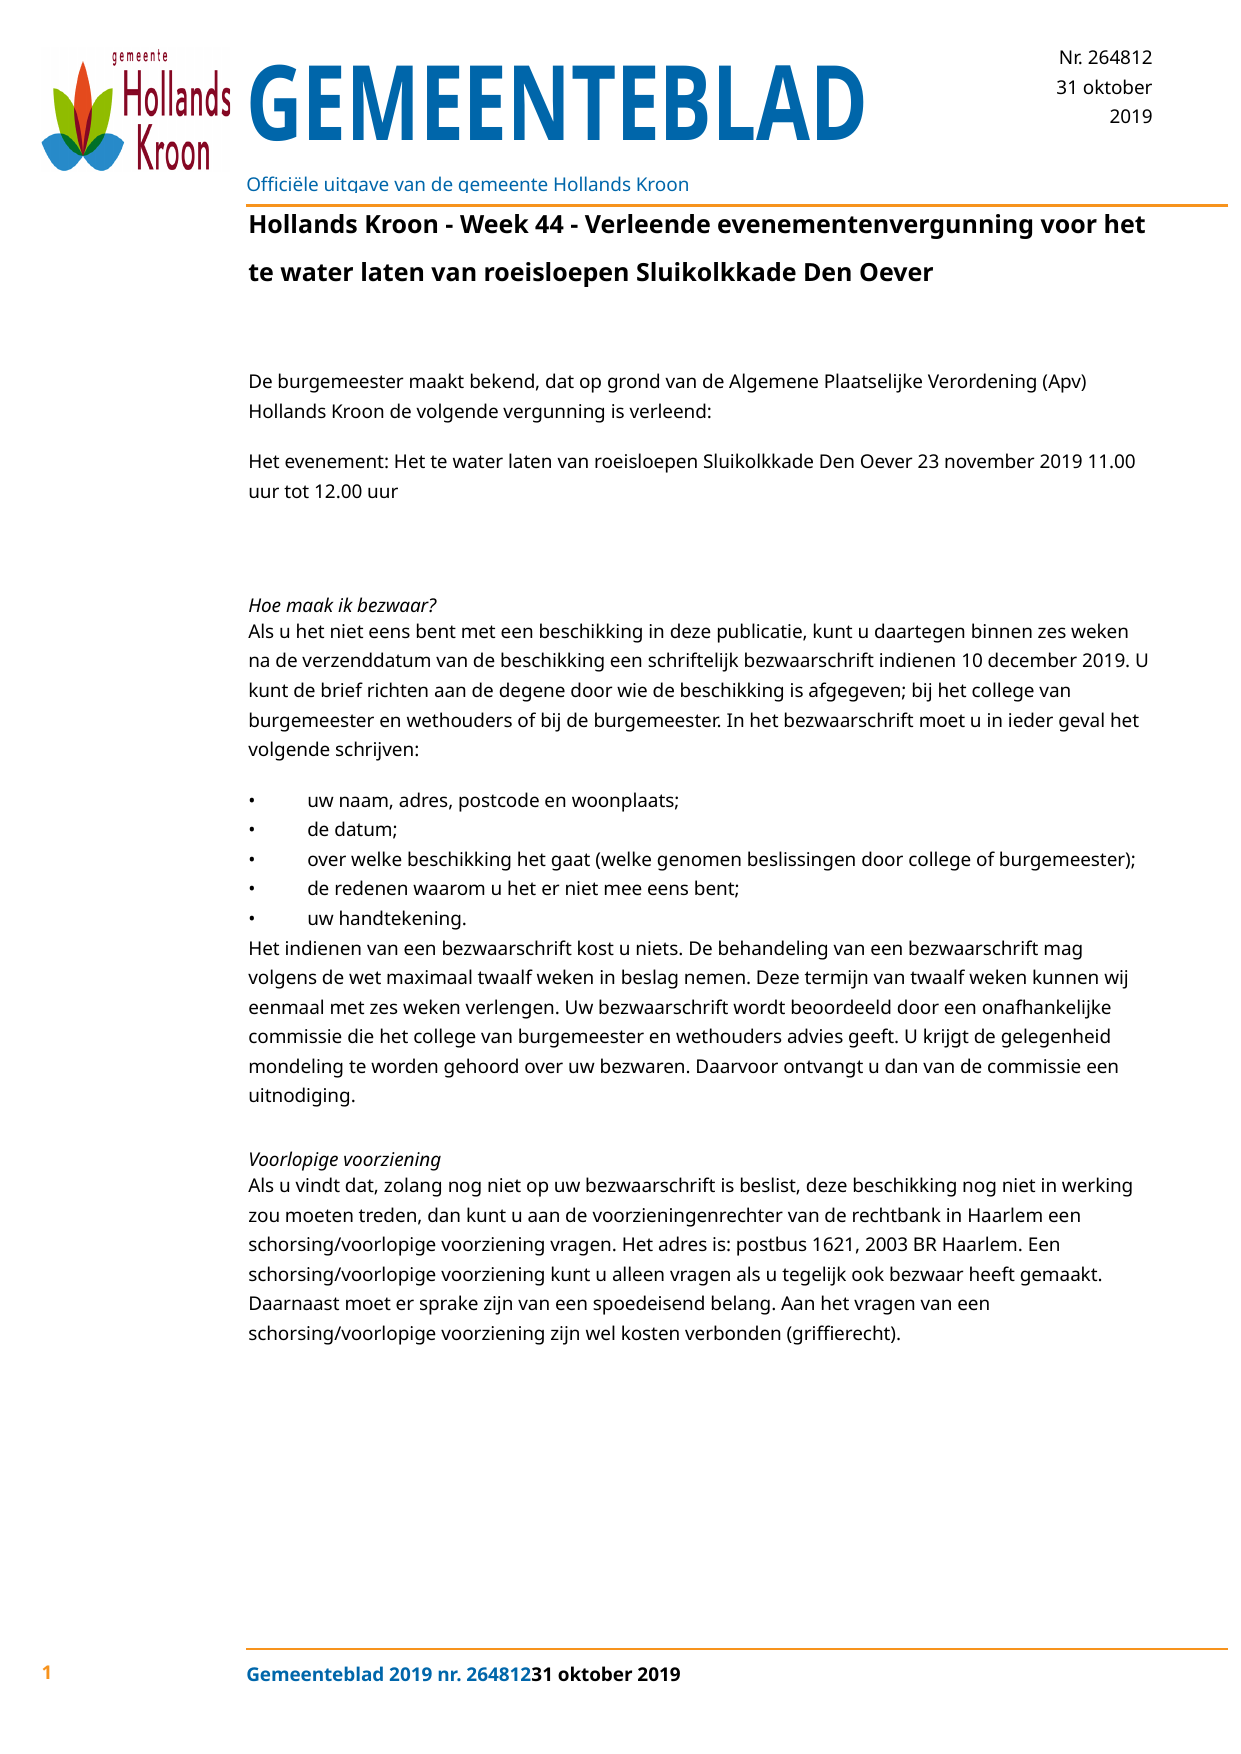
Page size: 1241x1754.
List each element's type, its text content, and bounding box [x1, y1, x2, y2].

picture [41, 47, 231, 172]
list uw handtekening. [248, 905, 1152, 931]
list de datum; [248, 816, 1152, 842]
text Hollands Kroon - Week 44 - Verleende evenementenvergunning voor het te water laten van roeisloepen Sluikolkkade Den Oever [248, 207, 1152, 288]
list over welke beschikking het gaat (welke genomen beslissingen door college of burgemeester); [248, 846, 1152, 872]
list uw naam, adres, postcode en woonplaats; [248, 787, 1152, 812]
text Het evenement: Het te water laten van roeisloepen Sluikolkkade Den Oever 23 november 2019 11.00 uur tot 12.00 uur [248, 448, 1152, 504]
text Voorlopige voorziening [248, 1147, 1152, 1172]
text Het indienen van een bezwaarschrift kost u niets. De behandeling van een bezwaarschrift mag volgens de wet maximaal twaalf weken in beslag nemen. Deze termijn van twaalf weken kunnen wij eenmaal met zes weken verlengen. Uw bezwaarschrift wordt beoordeeld door een onafhankelijke commissie die het college van burgemeester en wethouders advies geeft. U krijgt de gelegenheid mondeling te worden gehoord over uw bezwaren. Daarvoor ontvangt u dan van de commissie een uitnodiging. [248, 935, 1152, 1108]
list de redenen waarom u het er niet mee eens bent; [248, 876, 1152, 901]
text Hoe maak ik bezwaar? [248, 592, 1152, 618]
text Als u het niet eens bent met een beschikking in deze publicatie, kunt u daartegen binnen zes weken na de verzenddatum van de beschikking een schriftelijk bezwaarschrift indienen 10 december 2019. U kunt de brief richten aan de degene door wie de beschikking is afgegeven; bij het college van burgemeester en wethouders of bij de burgemeester. In het bezwaarschrift moet u in ieder geval het volgende schrijven: [248, 618, 1152, 762]
text De burgemeester maakt bekend, dat op grond van de Algemene Plaatselijke Verordening (Apv) Hollands Kroon de volgende vergunning is verleend: [248, 368, 1152, 424]
text Als u vindt dat, zolang nog niet op uw bezwaarschrift is beslist, deze beschikking nog niet in werking zou moeten treden, dan kunt u aan de voorzieningenrechter van de rechtbank in Haarlem een schorsing/voorlopige voorziening vragen. Het adres is: postbus 1621, 2003 BR Haarlem. Een schorsing/voorlopige voorziening kunt u alleen vragen als u tegelijk ook bezwaar heeft gemaakt. Daarnaast moet er sprake zijn van een spoedeisend belang. Aan het vragen van een schorsing/voorlopige voorziening zijn wel kosten verbonden (griffierecht). [248, 1172, 1152, 1346]
